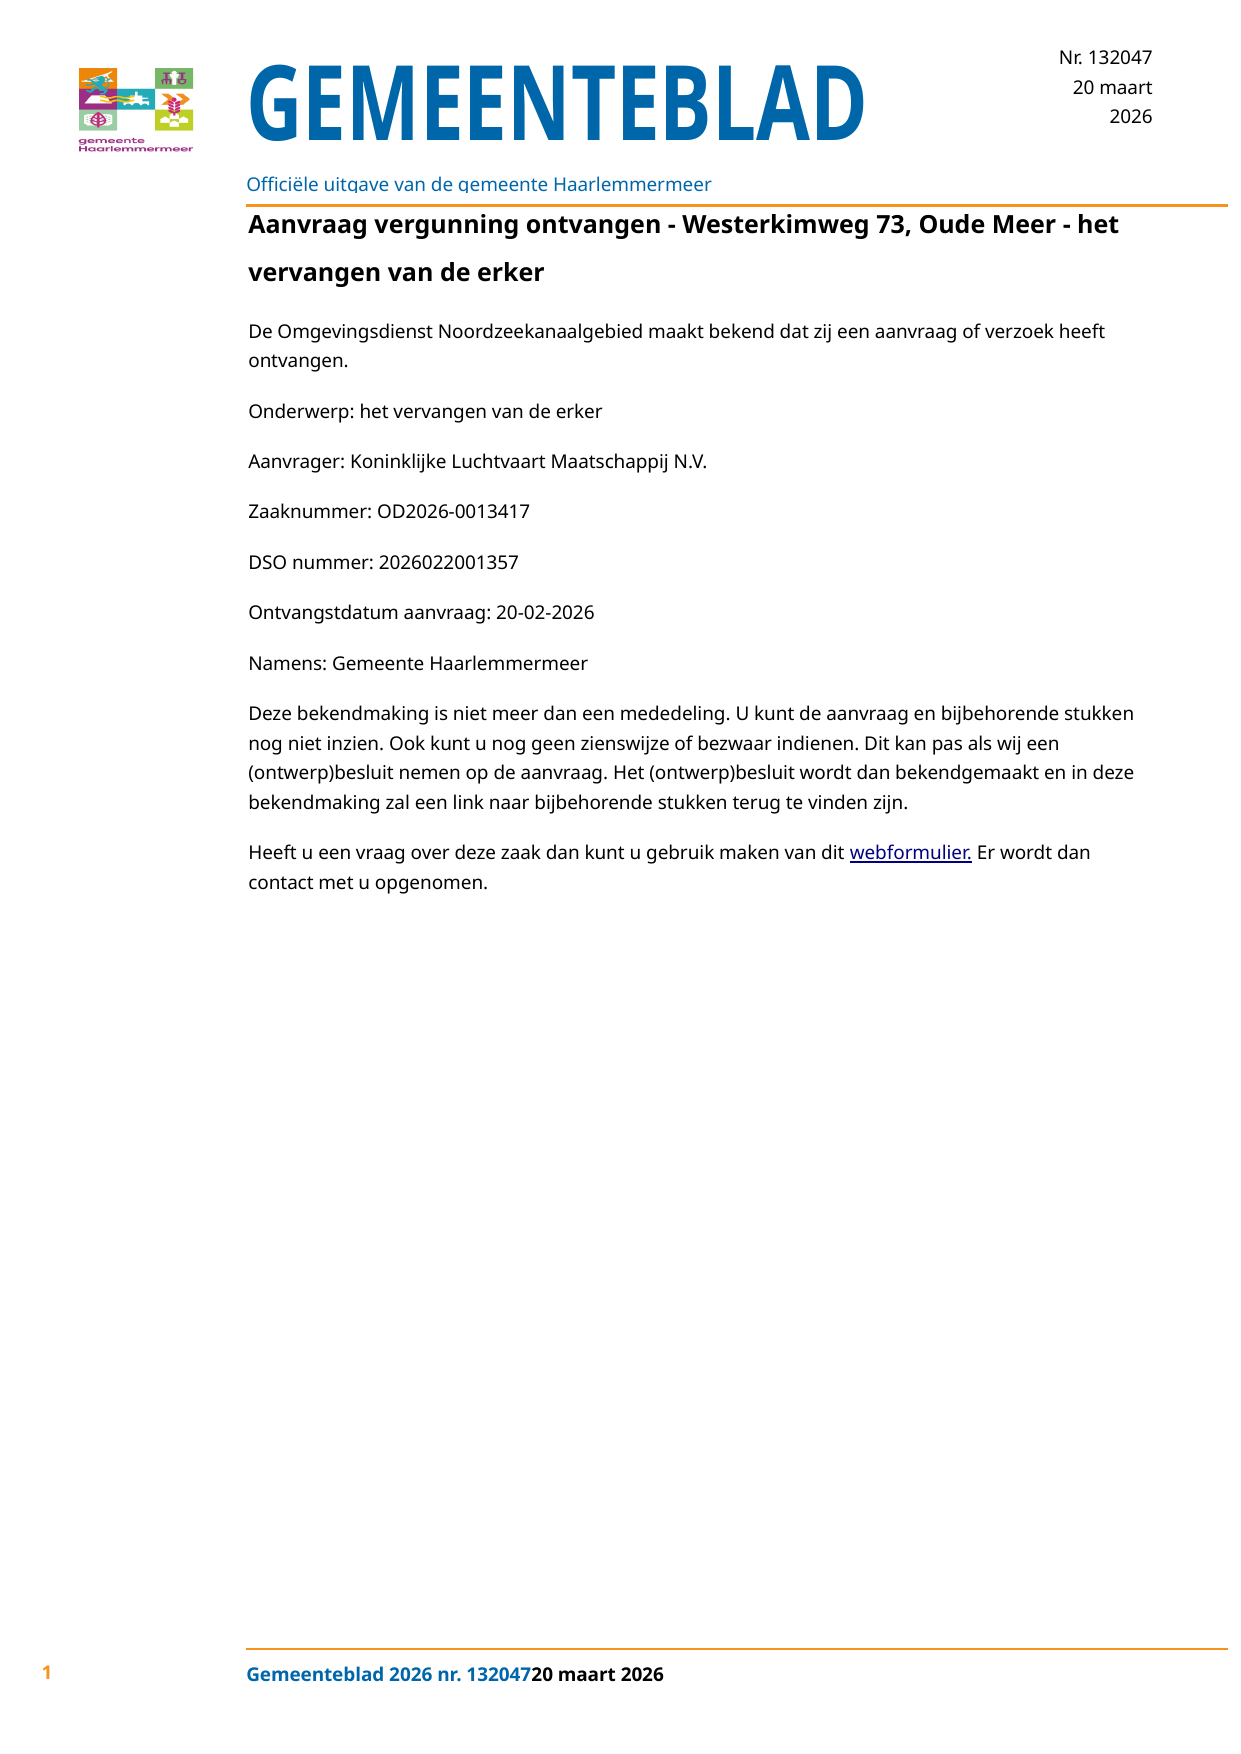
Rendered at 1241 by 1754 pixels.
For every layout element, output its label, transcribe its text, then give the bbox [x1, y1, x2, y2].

text Ontvangstdatum aanvraag: 20-02-2026 [248, 599, 1152, 625]
text Namens: Gemeente Haarlemmermeer [248, 650, 1152, 676]
text Zaaknummer: OD2026-0013417 [248, 499, 1152, 524]
text Heeft u een vraag over deze zaak dan kunt u gebruik maken van dit webformulier. Er wordt dan contact met u opgenomen. [248, 839, 1152, 895]
text Aanvrager: Koninklijke Luchtvaart Maatschappij N.V. [248, 448, 1152, 474]
text DSO nummer: 2026022001357 [248, 549, 1152, 575]
text Deze bekendmaking is niet meer dan een mededeling. U kunt de aanvraag en bijbehorende stukken nog niet inzien. Ook kunt u nog geen zienswijze of bezwaar indienen. Dit kan pas als wij een (ontwerp)besluit nemen op de aanvraag. Het (ontwerp)besluit wordt dan bekendgemaakt en in deze bekendmaking zal een link naar bijbehorende stukken terug te vinden zijn. [248, 700, 1152, 815]
text De Omgevingsdienst Noordzeekanaalgebied maakt bekend dat zij een aanvraag of verzoek heeft ontvangen. [248, 318, 1152, 373]
text Aanvraag vergunning ontvangen - Westerkimweg 73, Oude Meer - het vervangen van de erker [248, 207, 1152, 288]
picture [41, 47, 231, 172]
text Onderwerp: het vervangen van de erker [248, 398, 1152, 424]
